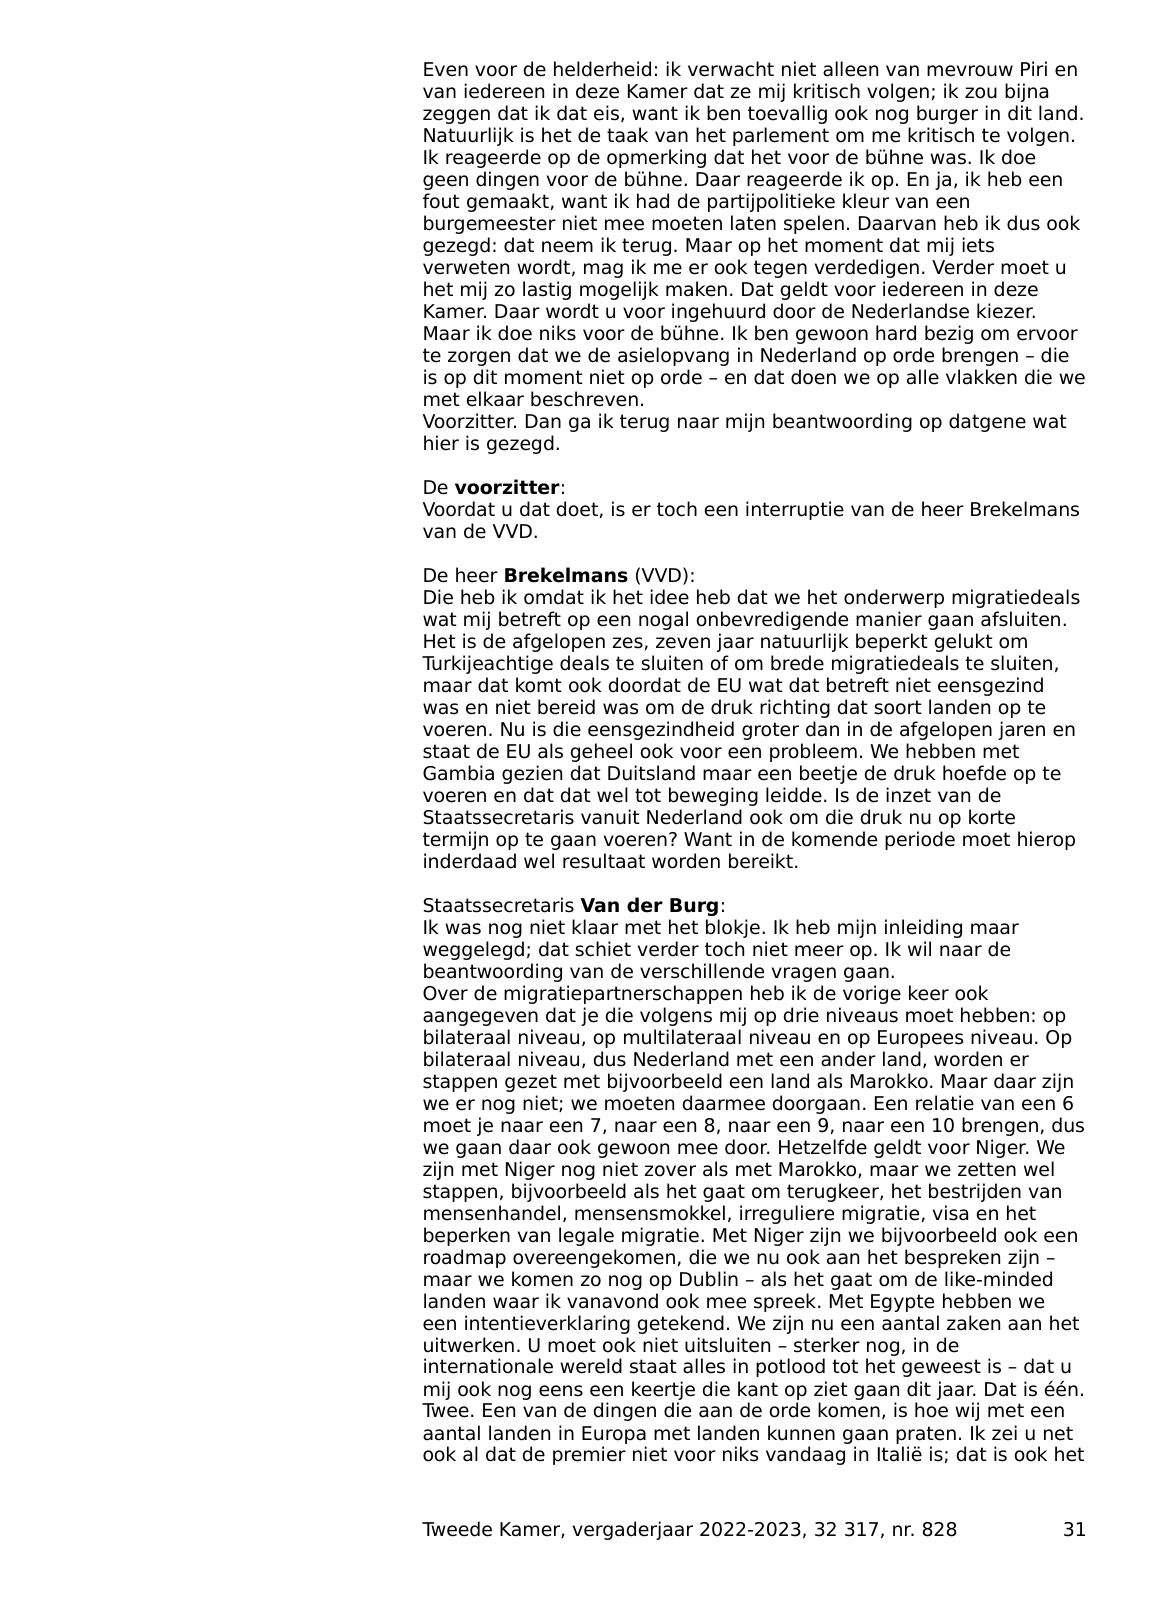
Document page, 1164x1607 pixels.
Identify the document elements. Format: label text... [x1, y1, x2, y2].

text Ik was nog niet klaar met het blokje. Ik heb mijn inleiding maar weggelegd; dat schiet verder toch niet meer op. Ik wil naar de beantwoording van de verschillende vragen gaan. [422, 917, 1087, 983]
text Over de migratiepartnerschappen heb ik de vorige keer ook aangegeven dat je die volgens mij op drie niveaus moet hebben: op bilateraal niveau, op multilateraal niveau en op Europees niveau. Op bilateraal niveau, dus Nederland met een ander land, worden er stappen gezet met bijvoorbeeld een land als Marokko. Maar daar zijn we er nog niet; we moeten daarmee doorgaan. Een relatie van een 6 moet je naar een 7, naar een 8, naar een 9, naar een 10 brengen, dus we gaan daar ook gewoon mee door. Hetzelfde geldt voor Niger. We zijn met Niger nog niet zover als met Marokko, maar we zetten wel stappen, bijvoorbeeld als het gaat om terugkeer, het bestrijden van mensenhandel, mensensmokkel, irreguliere migratie, visa en het beperken van legale migratie. Met Niger zijn we bijvoorbeeld ook een roadmap overeengekomen, die we nu ook aan het bespreken zijn – maar we komen zo nog op Dublin – als het gaat om de like-minded landen waar ik vanavond ook mee spreek. Met Egypte hebben we een intentieverklaring getekend. We zijn nu een aantal zaken aan het uitwerken. U moet ook niet uitsluiten – sterker nog, in de internationale wereld staat alles in potlood tot het geweest is – dat u mij ook nog eens een keertje die kant op ziet gaan dit jaar. Dat is één. [422, 983, 1087, 1400]
text Voorzitter. Dan ga ik terug naar mijn beantwoording op datgene wat hier is gezegd. [422, 411, 1087, 455]
text Die heb ik omdat ik het idee heb dat we het onderwerp migratiedeals wat mij betreft op een nogal onbevredigende manier gaan afsluiten. Het is de afgelopen zes, zeven jaar natuurlijk beperkt gelukt om Turkijeachtige deals te sluiten of om brede migratiedeals te sluiten, maar dat komt ook doordat de EU wat dat betreft niet eensgezind was en niet bereid was om de druk richting dat soort landen op te voeren. Nu is die eensgezindheid groter dan in de afgelopen jaren en staat de EU als geheel ook voor een probleem. We hebben met Gambia gezien dat Duitsland maar een beetje de druk hoefde op te voeren en dat dat wel tot beweging leidde. Is de inzet van de Staatssecretaris vanuit Nederland ook om die druk nu op korte termijn op te gaan voeren? Want in de komende periode moet hierop inderdaad wel resultaat worden bereikt. [422, 587, 1087, 873]
text Even voor de helderheid: ik verwacht niet alleen van mevrouw Piri en van iedereen in deze Kamer dat ze mij kritisch volgen; ik zou bijna zeggen dat ik dat eis, want ik ben toevallig ook nog burger in dit land. Natuurlijk is het de taak van het parlement om me kritisch te volgen. Ik reageerde op de opmerking dat het voor de bühne was. Ik doe geen dingen voor de bühne. Daar reageerde ik op. En ja, ik heb een fout gemaakt, want ik had de partijpolitieke kleur van een burgemeester niet mee moeten laten spelen. Daarvan heb ik dus ook gezegd: dat neem ik terug. Maar op het moment dat mij iets verweten wordt, mag ik me er ook tegen verdedigen. Verder moet u het mij zo lastig mogelijk maken. Dat geldt voor iedereen in deze Kamer. Daar wordt u voor ingehuurd door de Nederlandse kiezer. Maar ik doe niks voor de bühne. Ik ben gewoon hard bezig om ervoor te zorgen dat we de asielopvang in Nederland op orde brengen – die is op dit moment niet op orde – en dat doen we op alle vlakken die we met elkaar beschreven. [422, 59, 1087, 411]
text De heer Brekelmans (VVD): [422, 565, 1087, 587]
text De voorzitter: [422, 477, 1087, 499]
text Voordat u dat doet, is er toch een interruptie van de heer Brekelmans van de VVD. [422, 499, 1087, 543]
text Twee. Een van de dingen die aan de orde komen, is hoe wij met een aantal landen in Europa met landen kunnen gaan praten. Ik zei u net ook al dat de premier niet voor niks vandaag in Italië is; dat is ook het [422, 1400, 1087, 1466]
text Staatssecretaris Van der Burg: [422, 895, 1087, 917]
